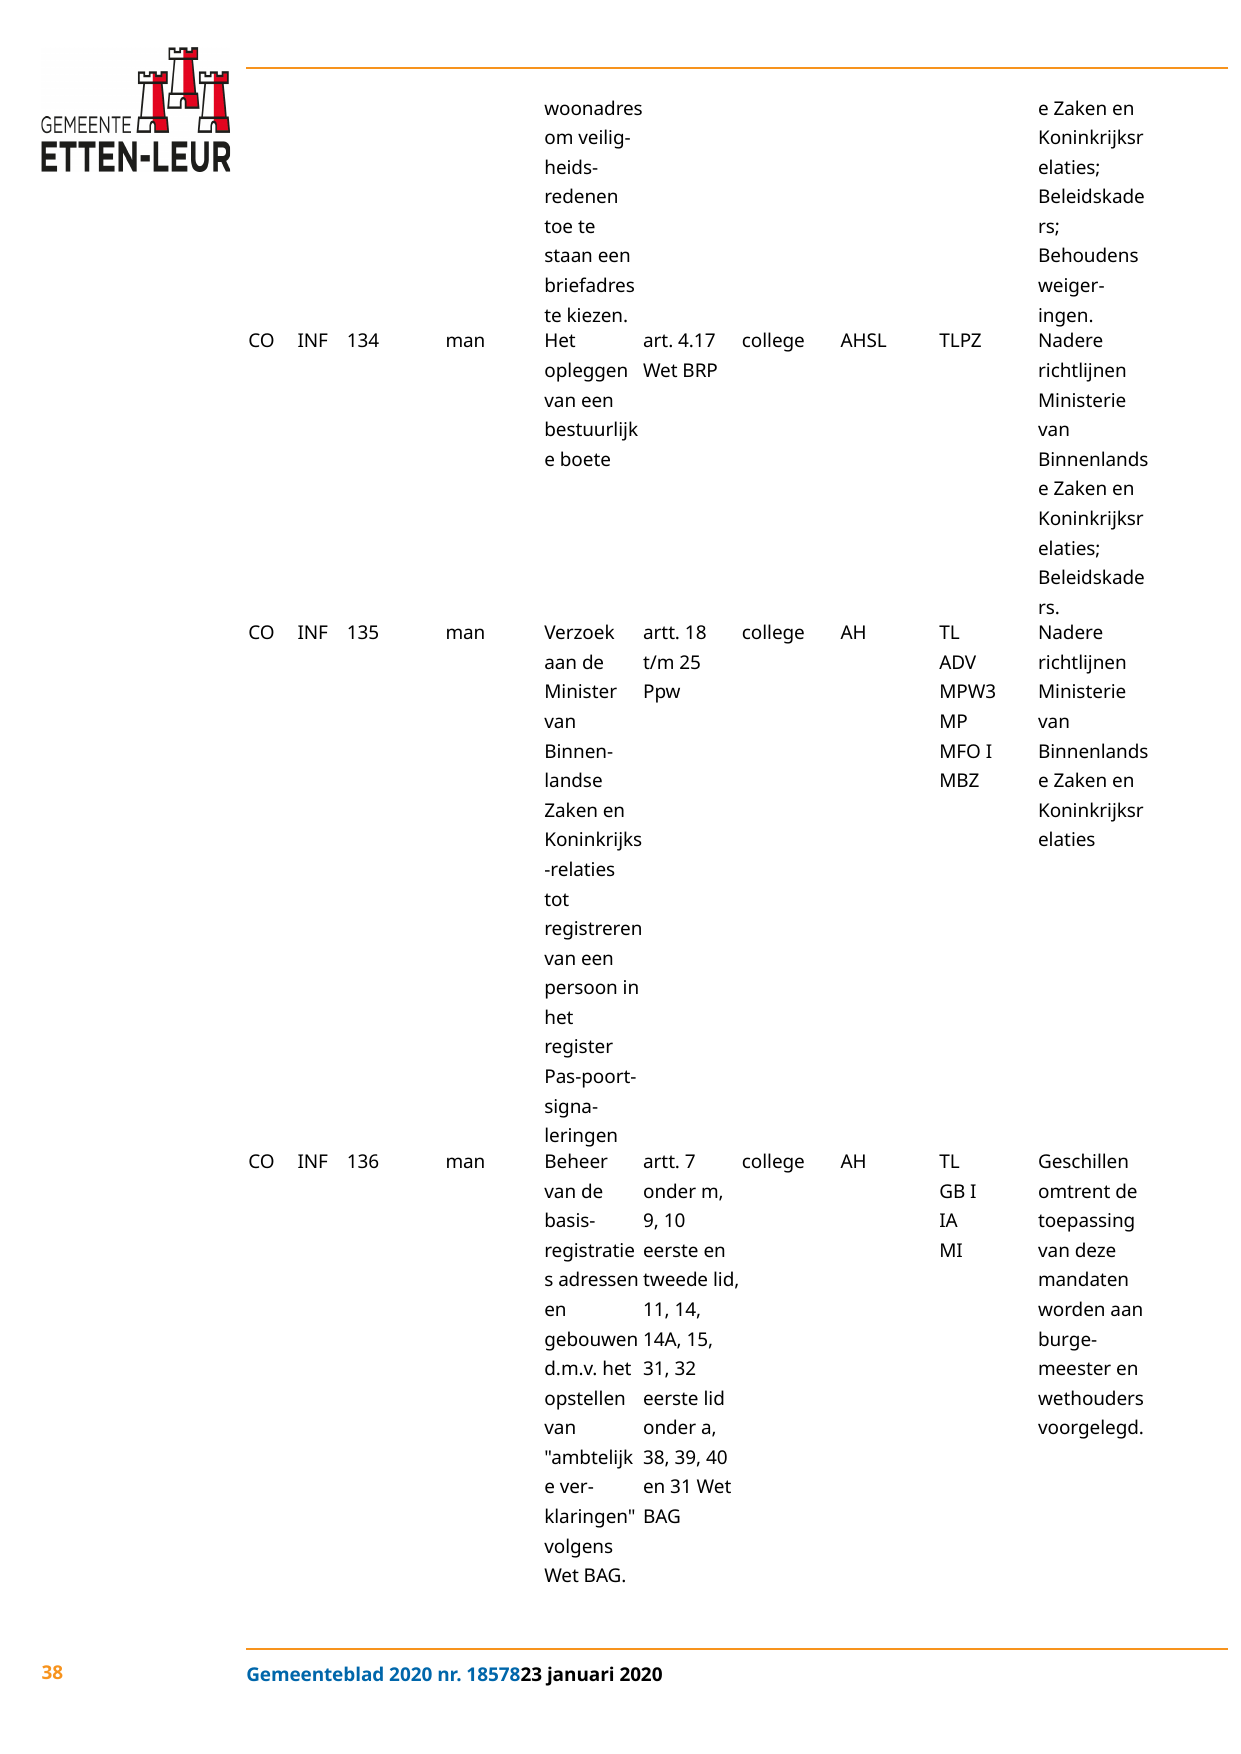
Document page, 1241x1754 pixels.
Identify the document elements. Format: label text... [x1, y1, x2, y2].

table_cell e Zaken en Koninkrijksrelaties; Beleidskaders; Behoudens weiger-ingen. [1038, 95, 1152, 328]
table_cell man [445, 1148, 544, 1588]
table_cell man [445, 620, 544, 1148]
table_cell Geschillen omtrent de toepassing van deze mandaten worden aan burge-meester en wethouders voorgelegd. [1038, 1148, 1152, 1588]
table_cell college [742, 1148, 840, 1588]
table_cell [643, 95, 742, 328]
table_cell [297, 95, 347, 328]
table_cell man [445, 328, 544, 619]
table_cell TLPZ [939, 328, 1038, 619]
table_cell 134 [347, 328, 396, 619]
table_cell Verzoek aan de Minister van Binnen-landse Zaken en Koninkrijks-relaties tot registreren van een persoon in het register Pas-poort-signa-leringen [544, 620, 643, 1148]
table_cell artt. 7 onder m, 9, 10 eerste en tweede lid, 11, 14, 14A, 15, 31, 32 eerste lid onder a, 38, 39, 40 en 31 Wet BAG [643, 1148, 742, 1588]
table_cell college [742, 328, 840, 619]
table_cell [396, 95, 445, 328]
table_cell Het opleggen van een bestuurlijke boete [544, 328, 643, 619]
table_cell college [742, 620, 840, 1148]
table_cell AH [840, 1148, 939, 1588]
table_cell [840, 95, 939, 328]
table_cell INF [297, 620, 347, 1148]
table_cell [347, 95, 396, 328]
table_cell [742, 95, 840, 328]
table_cell [396, 1148, 445, 1588]
table_cell woonadres om veilig-heids-redenen toe te staan een briefadres te kiezen. [544, 95, 643, 328]
table_cell [445, 95, 544, 328]
table_cell TL GB I IA MI [939, 1148, 1038, 1588]
table_cell 136 [347, 1148, 396, 1588]
table_cell AHSL [840, 328, 939, 619]
picture [41, 47, 231, 172]
table_cell INF [297, 1148, 347, 1588]
table_cell TL ADV MPW3 MP MFO I MBZ [939, 620, 1038, 1148]
table_cell CO [248, 328, 297, 619]
table_cell [396, 620, 445, 1148]
table_cell CO [248, 1148, 297, 1588]
table_cell INF [297, 328, 347, 619]
table_cell [248, 95, 297, 328]
table_cell Beheer van de basis-registraties adressen en gebouwen d.m.v. het opstellen van "ambtelijke ver-klaringen" volgens Wet BAG. [544, 1148, 643, 1588]
table_cell [939, 95, 1038, 328]
table_cell artt. 18 t/m 25 Ppw [643, 620, 742, 1148]
table_cell Nadere richtlijnen Ministerie van Binnenlandse Zaken en Koninkrijksrelaties [1038, 620, 1152, 1148]
table_cell art. 4.17 Wet BRP [643, 328, 742, 619]
table_cell 135 [347, 620, 396, 1148]
table_cell [396, 328, 445, 619]
table_cell Nadere richtlijnen Ministerie van Binnenlandse Zaken en Koninkrijksrelaties; Beleidskaders. [1038, 328, 1152, 619]
table_cell CO [248, 620, 297, 1148]
table_cell AH [840, 620, 939, 1148]
